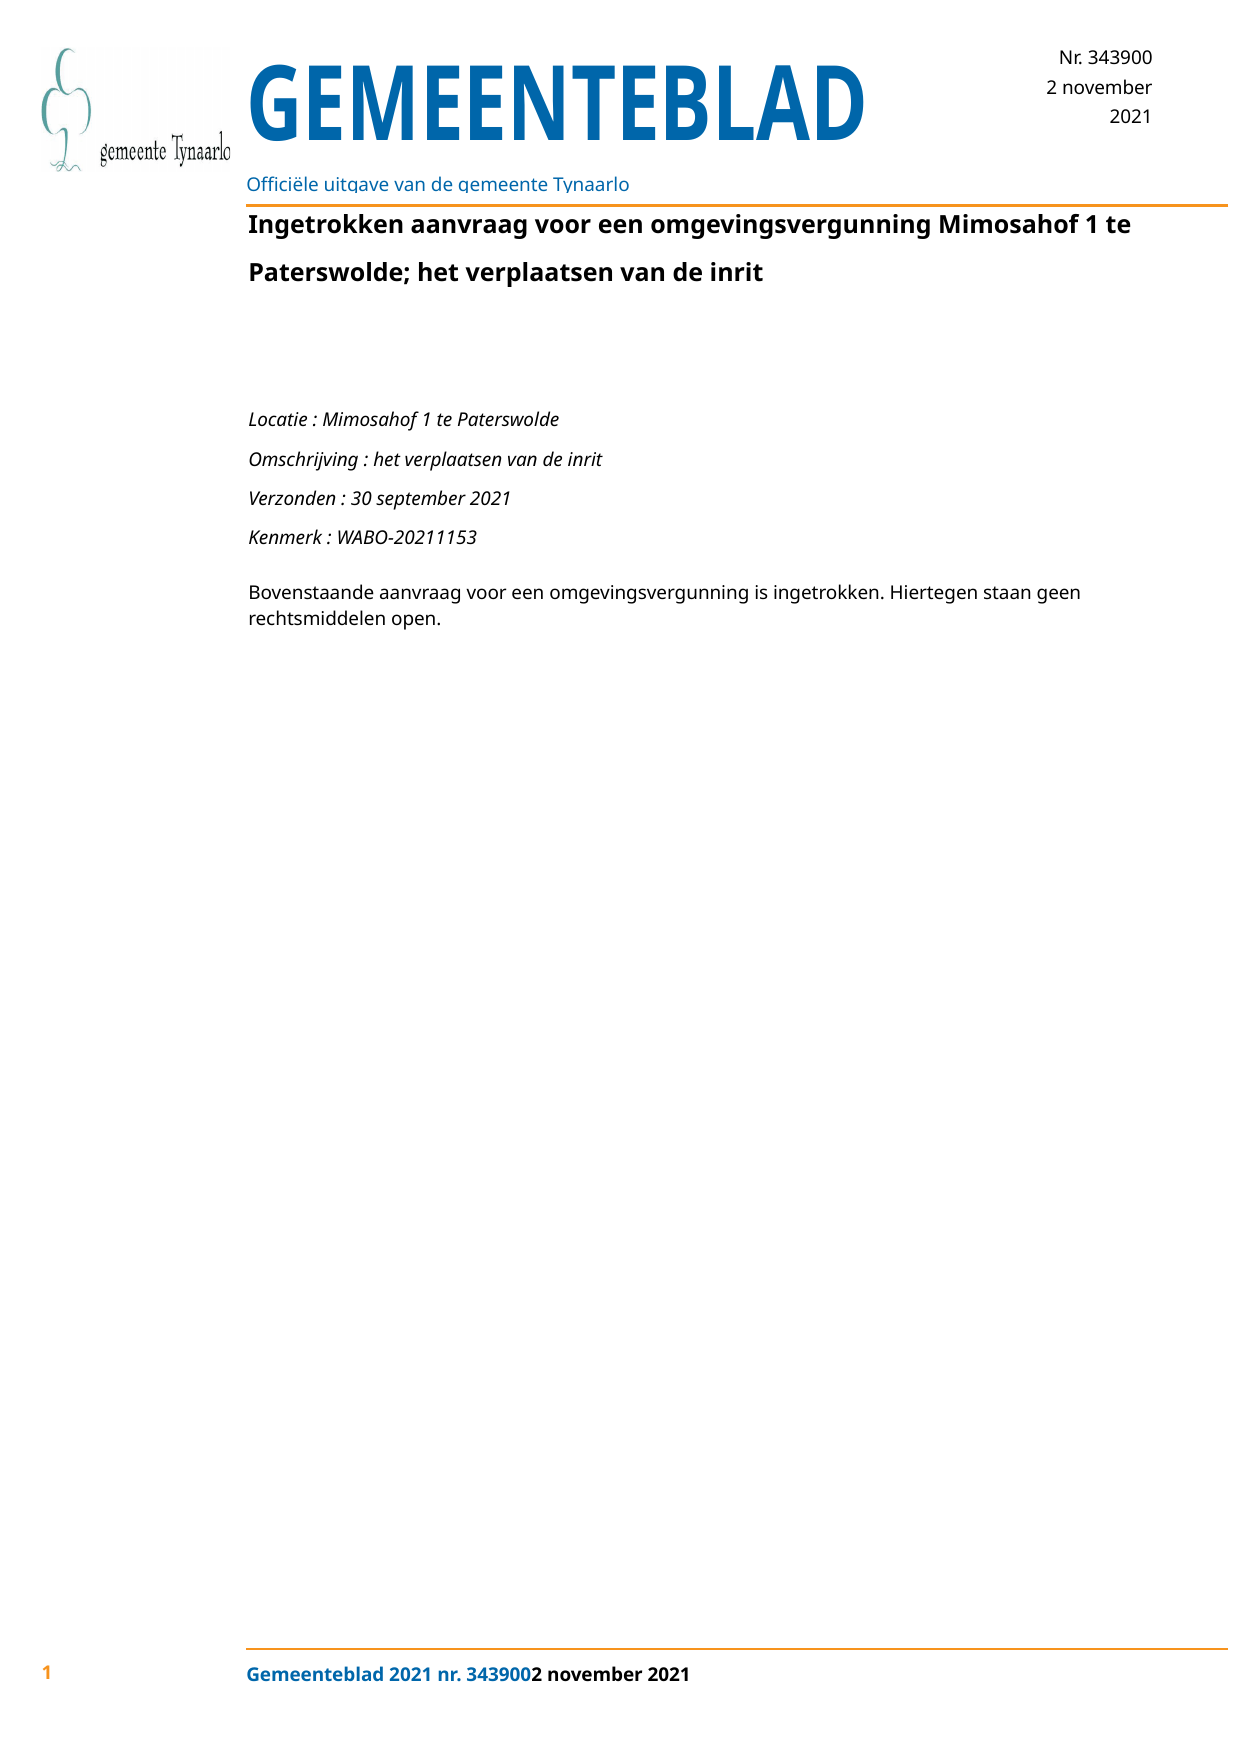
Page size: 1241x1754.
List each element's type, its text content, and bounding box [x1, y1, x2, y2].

picture [41, 47, 231, 172]
text Verzonden : 30 september 2021 [248, 485, 1152, 511]
text Locatie : Mimosahof 1 te Paterswolde [248, 406, 1152, 432]
text Kenmerk : WABO-20211153 [248, 524, 1152, 550]
text Bovenstaande aanvraag voor een omgevingsvergunning is ingetrokken. Hiertegen staan geen rechtsmiddelen open. [248, 579, 1152, 631]
text Ingetrokken aanvraag voor een omgevingsvergunning Mimosahof 1 te Paterswolde; het verplaatsen van de inrit [248, 207, 1152, 288]
text Omschrijving : het verplaatsen van de inrit [248, 446, 1152, 471]
